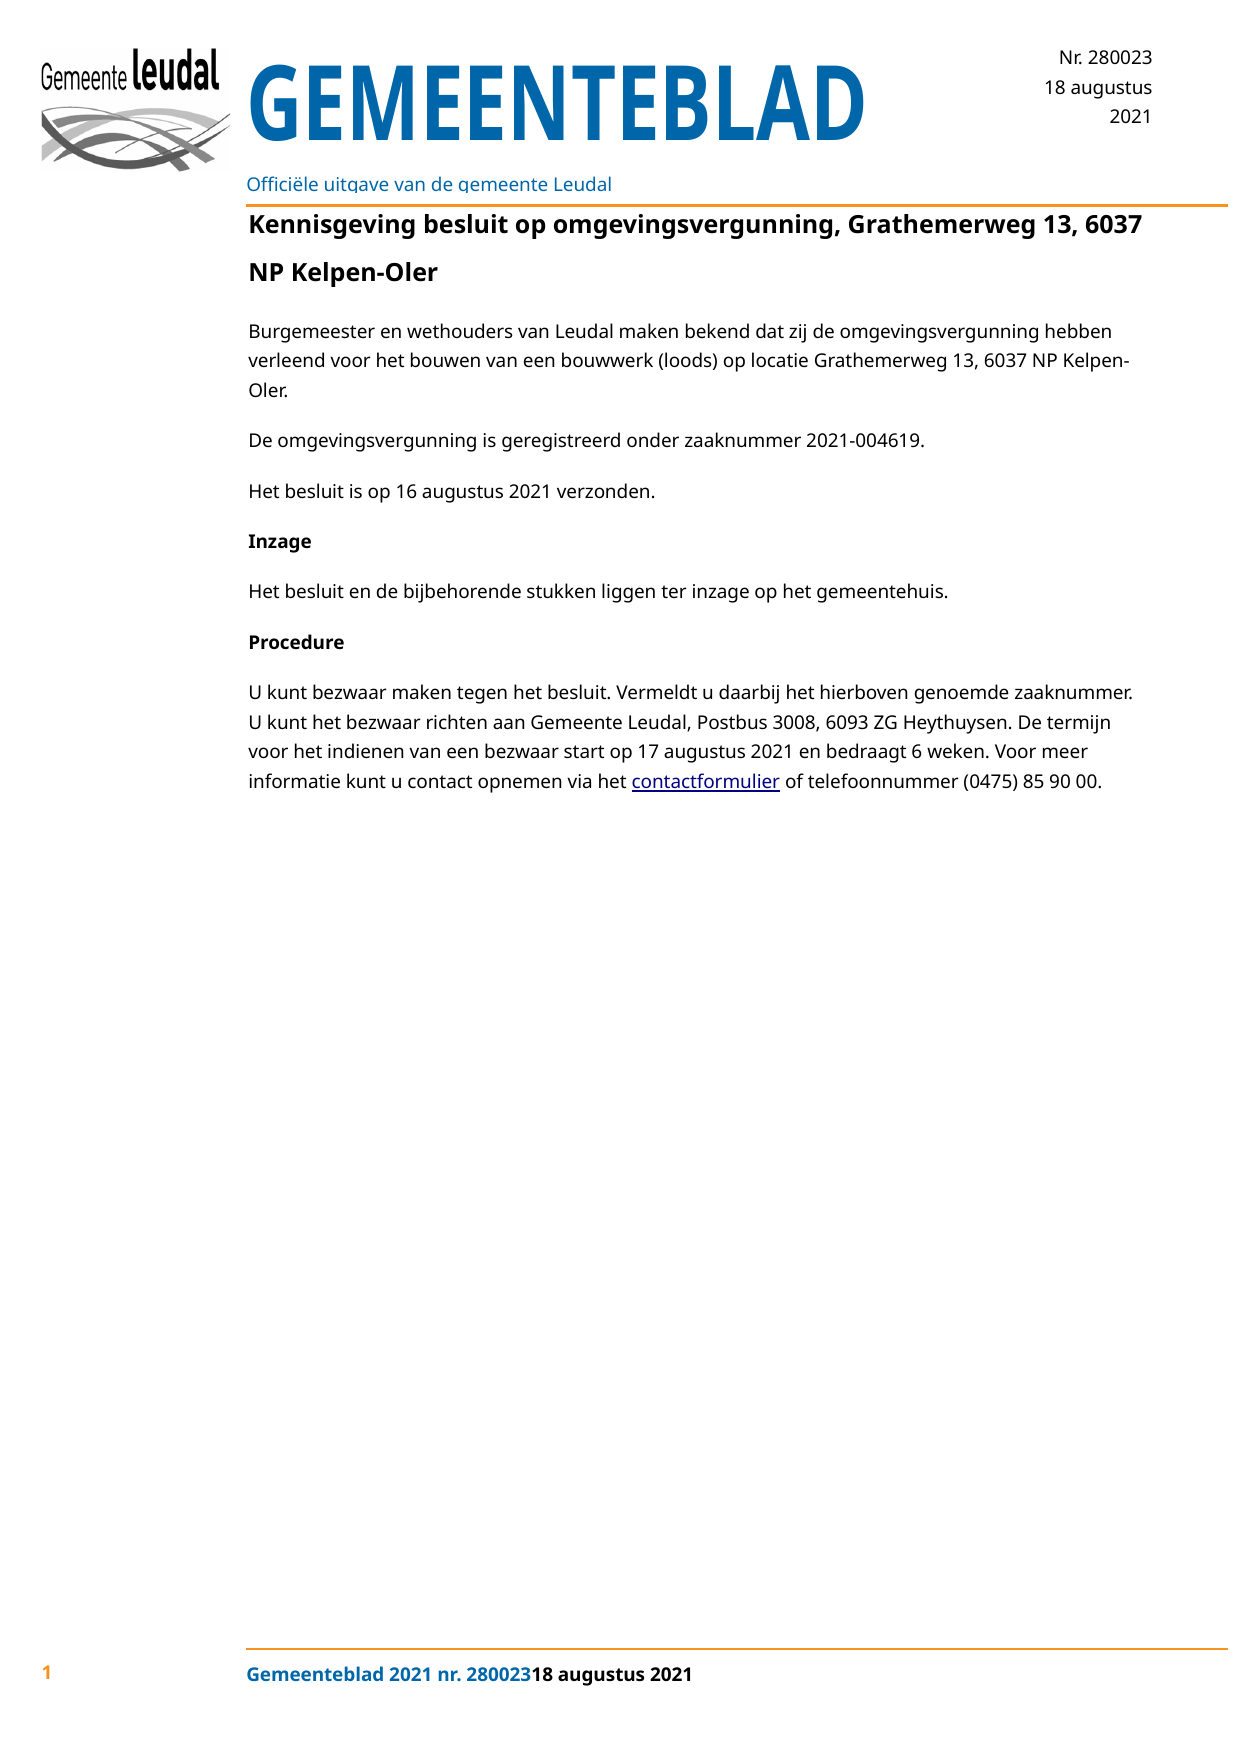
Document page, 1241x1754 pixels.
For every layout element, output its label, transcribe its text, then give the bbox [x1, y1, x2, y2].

picture [41, 47, 231, 172]
text Inzage [248, 528, 1152, 554]
text Het besluit en de bijbehorende stukken liggen ter inzage op het gemeentehuis. [248, 579, 1152, 604]
text U kunt bezwaar maken tegen het besluit. Vermeldt u daarbij het hierboven genoemde zaaknummer. U kunt het bezwaar richten aan Gemeente Leudal, Postbus 3008, 6093 ZG Heythuysen. De termijn voor het indienen van een bezwaar start op 17 augustus 2021 en bedraagt 6 weken. Voor meer informatie kunt u contact opnemen via het contactformulier of telefoonnummer (0475) 85 90 00. [248, 679, 1152, 794]
text Procedure [248, 629, 1152, 655]
text Het besluit is op 16 augustus 2021 verzonden. [248, 478, 1152, 504]
text De omgevingsvergunning is geregistreerd onder zaaknummer 2021-004619. [248, 427, 1152, 453]
text Burgemeester en wethouders van Leudal maken bekend dat zij de omgevingsvergunning hebben verleend voor het bouwen van een bouwwerk (loods) op locatie Grathemerweg 13, 6037 NP Kelpen-Oler. [248, 318, 1152, 403]
text Kennisgeving besluit op omgevingsvergunning, Grathemerweg 13, 6037 NP Kelpen-Oler [248, 207, 1152, 288]
